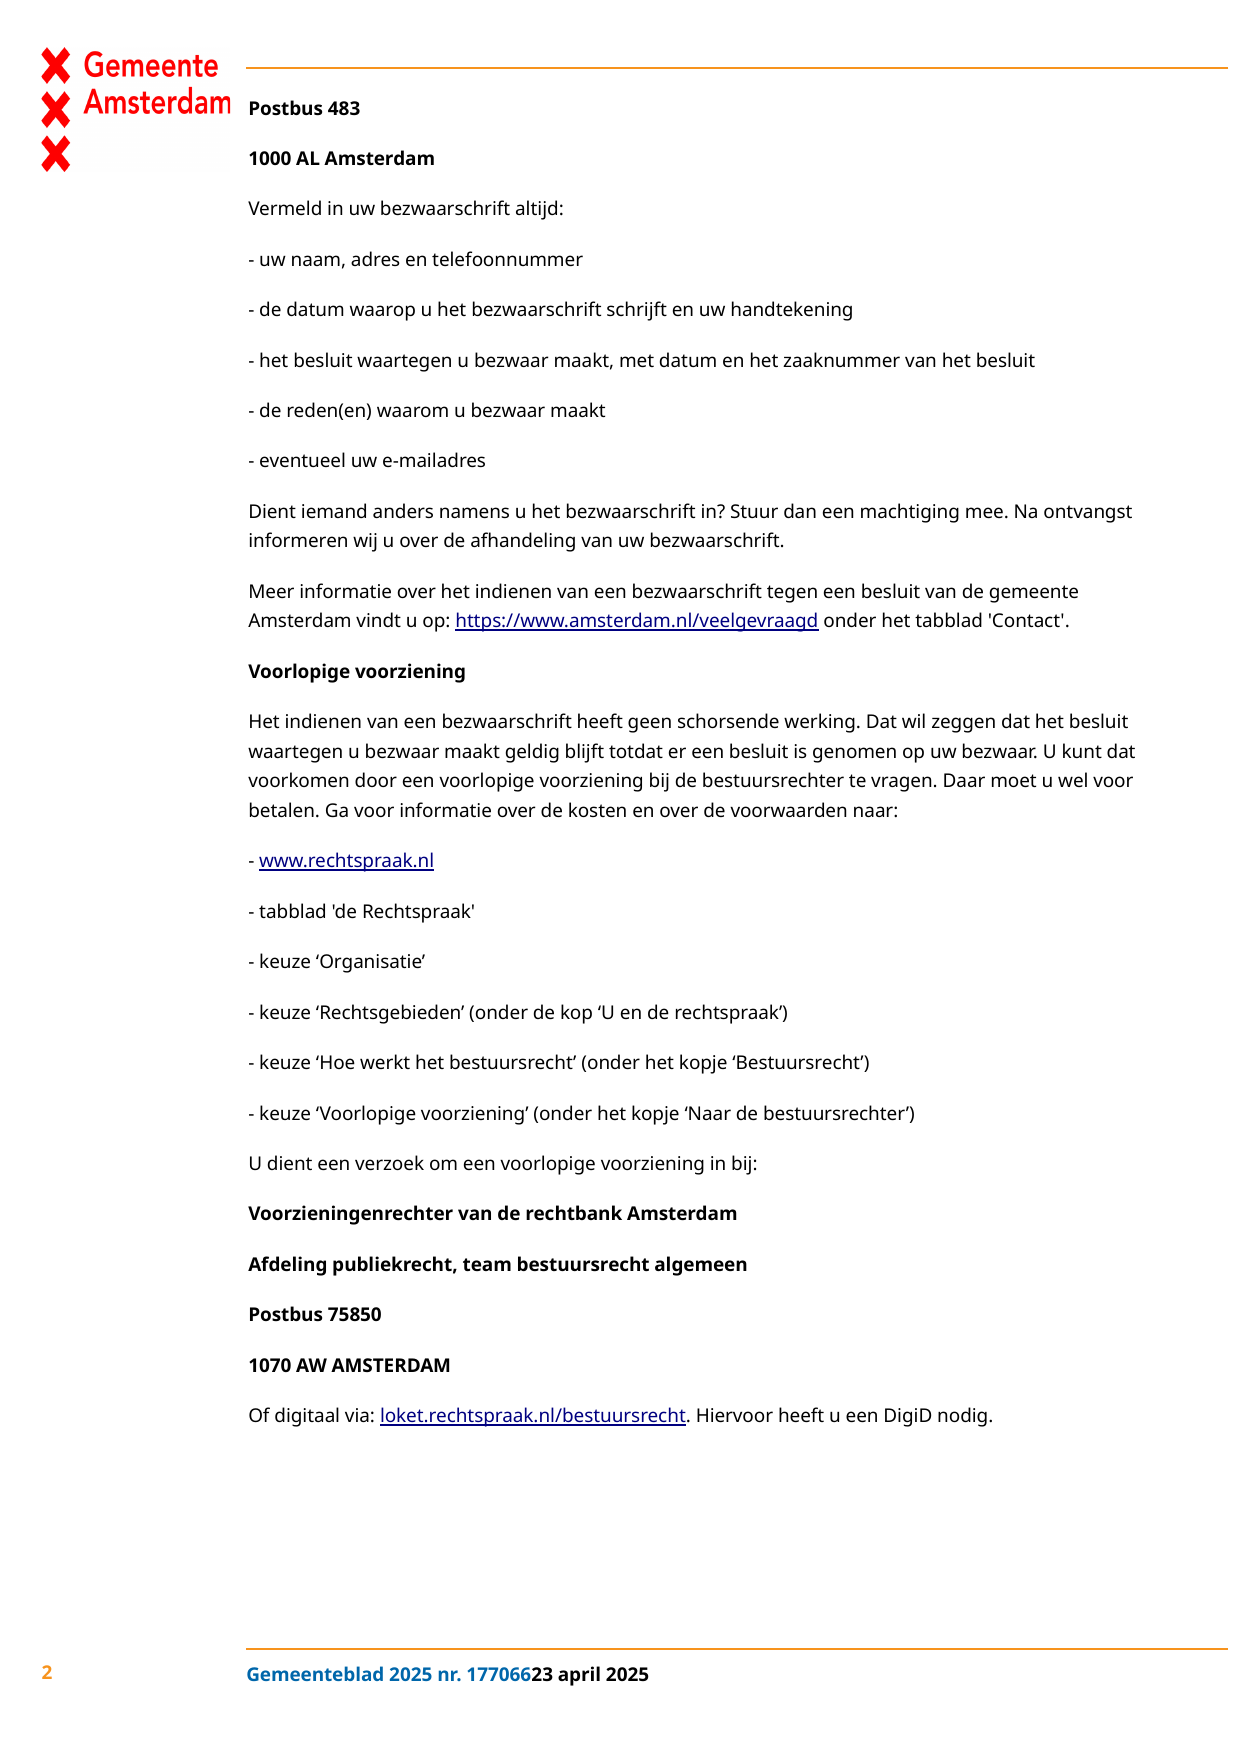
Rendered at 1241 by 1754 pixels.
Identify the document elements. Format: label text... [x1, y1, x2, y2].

text Postbus 483 [248, 95, 1152, 121]
picture [41, 47, 231, 172]
text - de datum waarop u het bezwaarschrift schrijft en uw handtekening [248, 296, 1152, 322]
text - tabblad 'de Rechtspraak' [248, 898, 1152, 924]
text - keuze ‘Rechtsgebieden’ (onder de kop ‘U en de rechtspraak’) [248, 999, 1152, 1025]
text - www.rechtspraak.nl [248, 848, 1152, 873]
text 1070 AW AMSTERDAM [248, 1352, 1152, 1378]
text Voorzieningenrechter van de rechtbank Amsterdam [248, 1201, 1152, 1226]
text - keuze ‘Organisatie’ [248, 948, 1152, 974]
text Of digitaal via: loket.rechtspraak.nl/bestuursrecht. Hiervoor heeft u een DigiD nodig. [248, 1402, 1152, 1428]
text - uw naam, adres en telefoonnummer [248, 246, 1152, 272]
text - het besluit waartegen u bezwaar maakt, met datum en het zaaknummer van het besluit [248, 347, 1152, 373]
text Voorlopige voorziening [248, 658, 1152, 684]
text Vermeld in uw bezwaarschrift altijd: [248, 196, 1152, 221]
text Het indienen van een bezwaarschrift heeft geen schorsende werking. Dat wil zeggen dat het besluit waartegen u bezwaar maakt geldig blijft totdat er een besluit is genomen op uw bezwaar. U kunt dat voorkomen door een voorlopige voorziening bij de bestuursrechter te vragen. Daar moet u wel voor betalen. Ga voor informatie over de kosten en over de voorwaarden naar: [248, 708, 1152, 823]
text 1000 AL Amsterdam [248, 145, 1152, 171]
text Meer informatie over het indienen van een bezwaarschrift tegen een besluit van de gemeente Amsterdam vindt u op: https://www.amsterdam.nl/veelgevraagd onder het tabblad 'Contact'. [248, 578, 1152, 633]
text Postbus 75850 [248, 1301, 1152, 1327]
text - keuze ‘Voorlopige voorziening’ (onder het kopje ‘Naar de bestuursrechter’) [248, 1100, 1152, 1126]
text Afdeling publiekrecht, team bestuursrecht algemeen [248, 1251, 1152, 1277]
text - eventueel uw e-mailadres [248, 448, 1152, 473]
text U dient een verzoek om een voorlopige voorziening in bij: [248, 1150, 1152, 1176]
text - de reden(en) waarom u bezwaar maakt [248, 397, 1152, 423]
text - keuze ‘Hoe werkt het bestuursrecht’ (onder het kopje ‘Bestuursrecht’) [248, 1049, 1152, 1075]
text Dient iemand anders namens u het bezwaarschrift in? Stuur dan een machtiging mee. Na ontvangst informeren wij u over de afhandeling van uw bezwaarschrift. [248, 498, 1152, 553]
